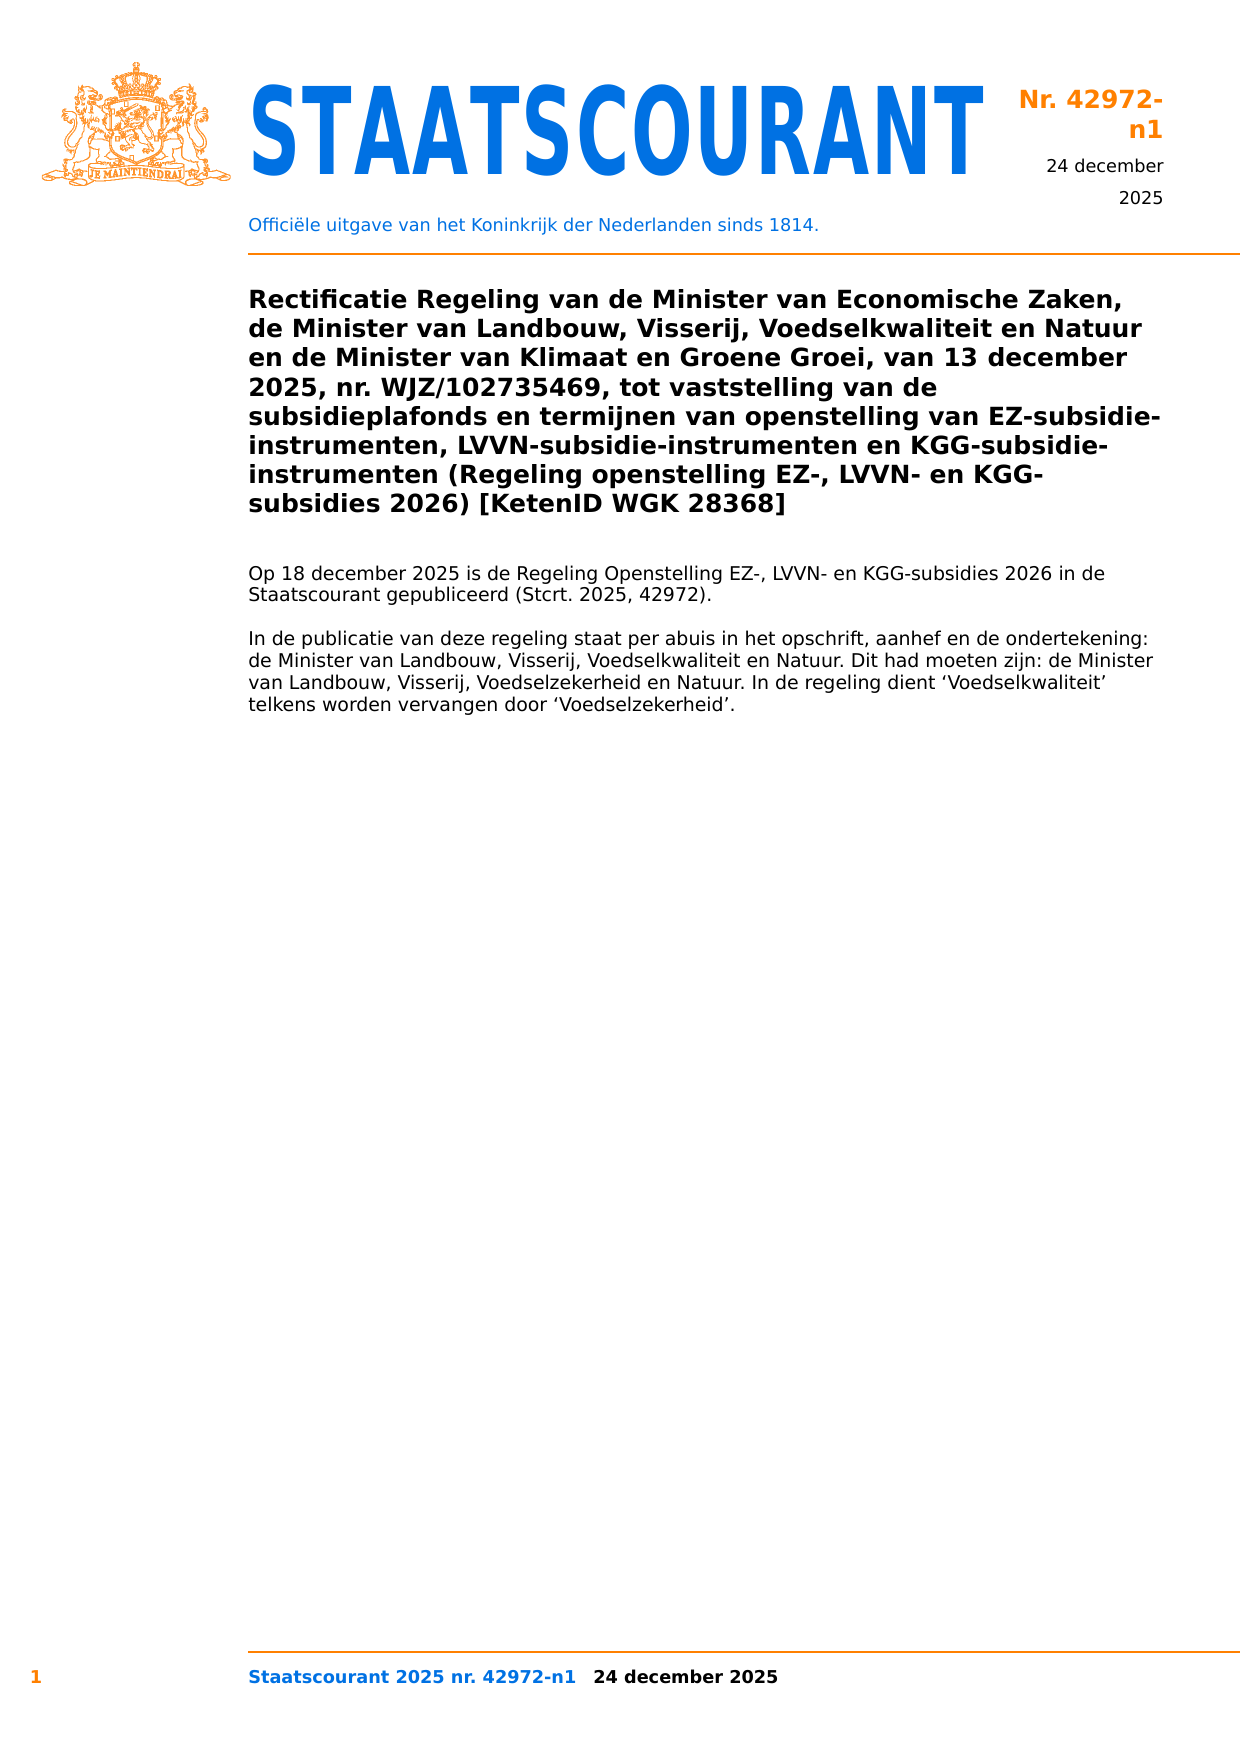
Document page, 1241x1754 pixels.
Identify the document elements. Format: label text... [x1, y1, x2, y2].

picture [41, 62, 231, 186]
subtitle Rectificatie Regeling van de Minister van Economische Zaken, de Minister van Landbouw, Visserij, Voedselkwaliteit en Natuur en de Minister van Klimaat en Groene Groei, van 13 december 2025, nr. WJZ/102735469, tot vaststelling van de subsidieplafonds en termijnen van openstelling van EZ-subsidie-instrumenten, LVVN-subsidie-instrumenten en KGG-subsidie-instrumenten (Regeling openstelling EZ-, LVVN- en KGG-subsidies 2026) [KetenID WGK 28368] [248, 285, 1163, 519]
text Op 18 december 2025 is de Regeling Openstelling EZ-, LVVN- en KGG-subsidies 2026 in de Staatscourant gepubliceerd (Stcrt. 2025, 42972). [248, 562, 1163, 606]
table_header Nr. 42972-n1 [998, 62, 1240, 150]
table_cell 24 december [998, 150, 1240, 182]
text In de publicatie van deze regeling staat per abuis in het opschrift, aanhef en de ondertekening: de Minister van Landbouw, Visserij, Voedselkwaliteit en Natuur. Dit had moeten zijn: de Minister van Landbouw, Visserij, Voedselzekerheid en Natuur. In de regeling dient ‘Voedselkwaliteit’ telkens worden vervangen door ‘Voedselzekerheid’. [248, 628, 1163, 716]
table_header [25, 62, 248, 253]
table_cell 2025 [998, 183, 1240, 215]
table_cell Officiële uitgave van het Koninkrijk der Nederlanden sinds 1814. [248, 215, 1240, 253]
table_header STAATSCOURANT [248, 62, 998, 215]
